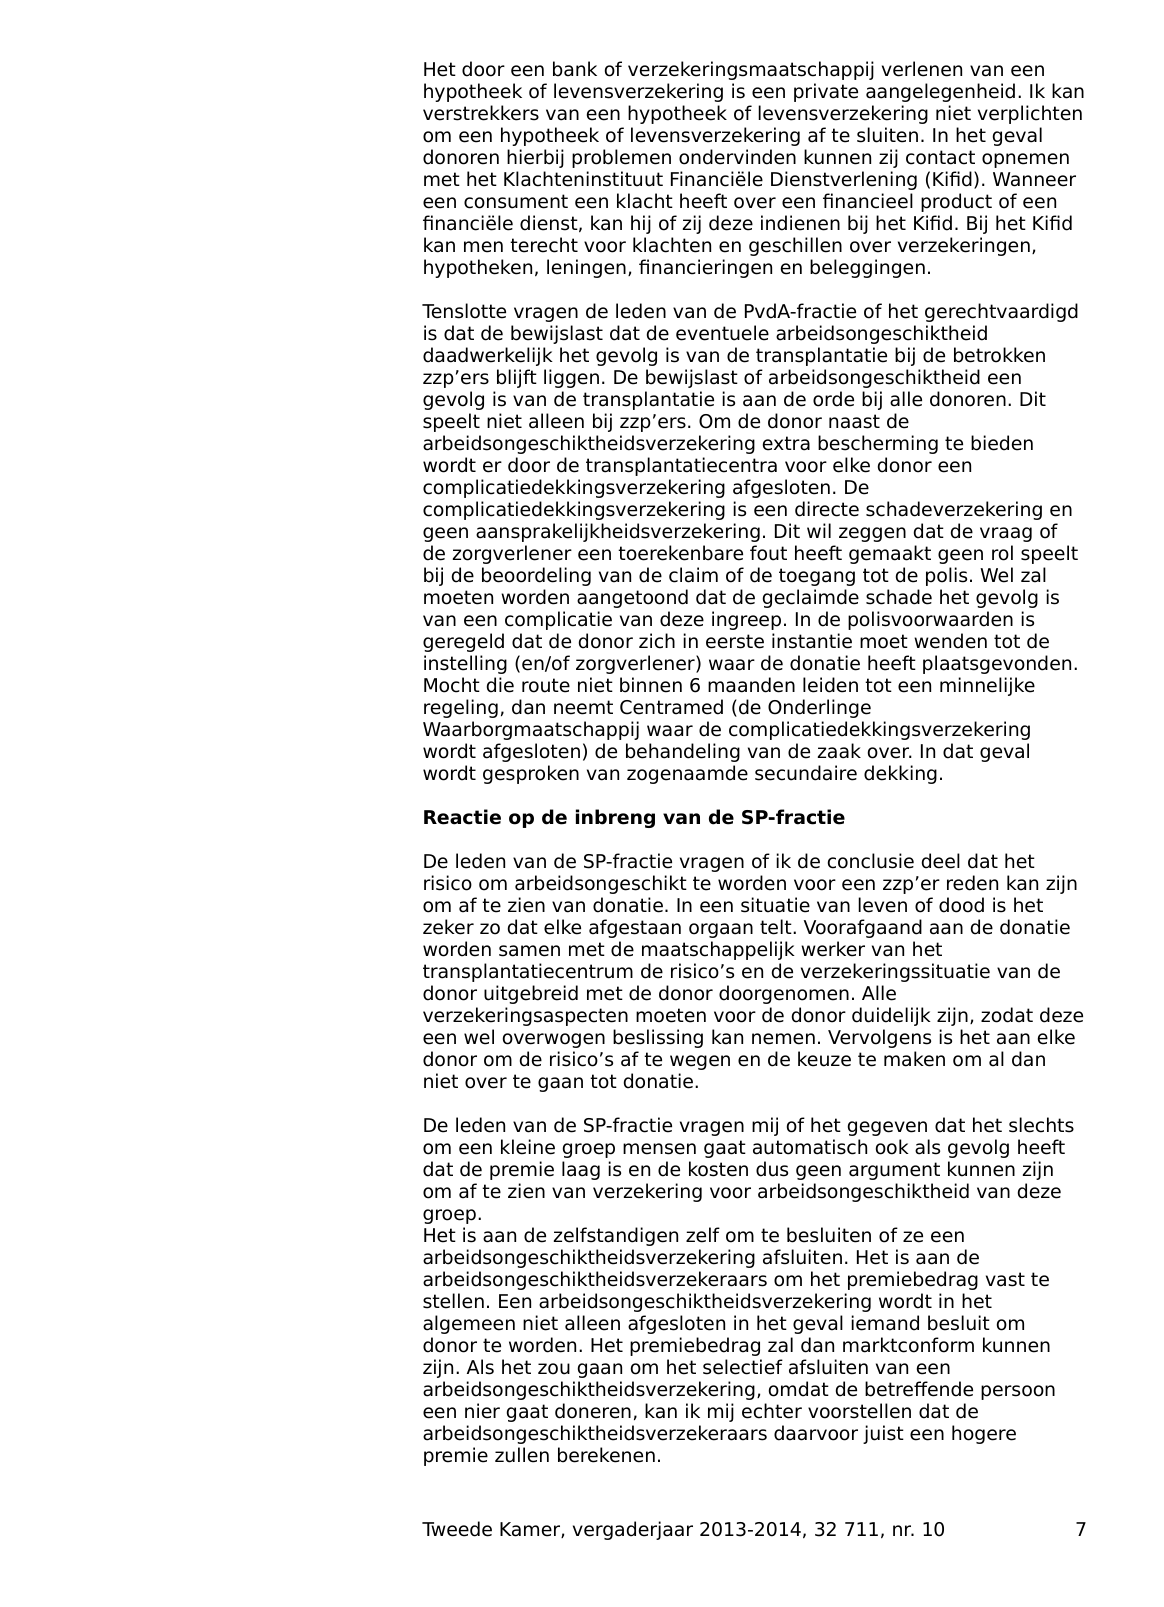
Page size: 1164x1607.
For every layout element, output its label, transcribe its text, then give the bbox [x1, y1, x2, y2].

text De leden van de SP-fractie vragen mij of het gegeven dat het slechts om een kleine groep mensen gaat automatisch ook als gevolg heeft dat de premie laag is en de kosten dus geen argument kunnen zijn om af te zien van verzekering voor arbeidsongeschiktheid van deze groep. [422, 1115, 1087, 1225]
subtitle Reactie op de inbreng van de SP-fractie [422, 807, 1087, 829]
text Tenslotte vragen de leden van de PvdA-fractie of het gerechtvaardigd is dat de bewijslast dat de eventuele arbeidsongeschiktheid daadwerkelijk het gevolg is van de transplantatie bij de betrokken zzp’ers blijft liggen. De bewijslast of arbeidsongeschiktheid een gevolg is van de transplantatie is aan de orde bij alle donoren. Dit speelt niet alleen bij zzp’ers. Om de donor naast de arbeidsongeschiktheidsverzekering extra bescherming te bieden wordt er door de transplantatiecentra voor elke donor een complicatiedekkingsverzekering afgesloten. De complicatiedekkingsverzekering is een directe schadeverzekering en geen aansprakelijkheidsverzekering. Dit wil zeggen dat de vraag of de zorgverlener een toerekenbare fout heeft gemaakt geen rol speelt bij de beoordeling van de claim of de toegang tot de polis. Wel zal moeten worden aangetoond dat de geclaimde schade het gevolg is van een complicatie van deze ingreep. In de polisvoorwaarden is geregeld dat de donor zich in eerste instantie moet wenden tot de instelling (en/of zorgverlener) waar de donatie heeft plaatsgevonden. Mocht die route niet binnen 6 maanden leiden tot een minnelijke regeling, dan neemt Centramed (de Onderlinge Waarborgmaatschappij waar de complicatiedekkingsverzekering wordt afgesloten) de behandeling van de zaak over. In dat geval wordt gesproken van zogenaamde secundaire dekking. [422, 301, 1087, 784]
text De leden van de SP-fractie vragen of ik de conclusie deel dat het risico om arbeidsongeschikt te worden voor een zzp’er reden kan zijn om af te zien van donatie. In een situatie van leven of dood is het zeker zo dat elke afgestaan orgaan telt. Voorafgaand aan de donatie worden samen met de maatschappelijk werker van het transplantatiecentrum de risico’s en de verzekeringssituatie van de donor uitgebreid met de donor doorgenomen. Alle verzekeringsaspecten moeten voor de donor duidelijk zijn, zodat deze een wel overwogen beslissing kan nemen. Vervolgens is het aan elke donor om de risico’s af te wegen en de keuze te maken om al dan niet over te gaan tot donatie. [422, 851, 1087, 1093]
text Het is aan de zelfstandigen zelf om te besluiten of ze een arbeidsongeschiktheidsverzekering afsluiten. Het is aan de arbeidsongeschiktheidsverzekeraars om het premiebedrag vast te stellen. Een arbeidsongeschiktheidsverzekering wordt in het algemeen niet alleen afgesloten in het geval iemand besluit om donor te worden. Het premiebedrag zal dan marktconform kunnen zijn. Als het zou gaan om het selectief afsluiten van een arbeidsongeschiktheidsverzekering, omdat de betreffende persoon een nier gaat doneren, kan ik mij echter voorstellen dat de arbeidsongeschiktheidsverzekeraars daarvoor juist een hogere premie zullen berekenen. [422, 1225, 1087, 1467]
text Het door een bank of verzekeringsmaatschappij verlenen van een hypotheek of levensverzekering is een private aangelegenheid. Ik kan verstrekkers van een hypotheek of levensverzekering niet verplichten om een hypotheek of levensverzekering af te sluiten. In het geval donoren hierbij problemen ondervinden kunnen zij contact opnemen met het Klachteninstituut Financiële Dienstverlening (Kifid). Wanneer een consument een klacht heeft over een financieel product of een financiële dienst, kan hij of zij deze indienen bij het Kifid. Bij het Kifid kan men terecht voor klachten en geschillen over verzekeringen, hypotheken, leningen, financieringen en beleggingen. [422, 59, 1087, 279]
